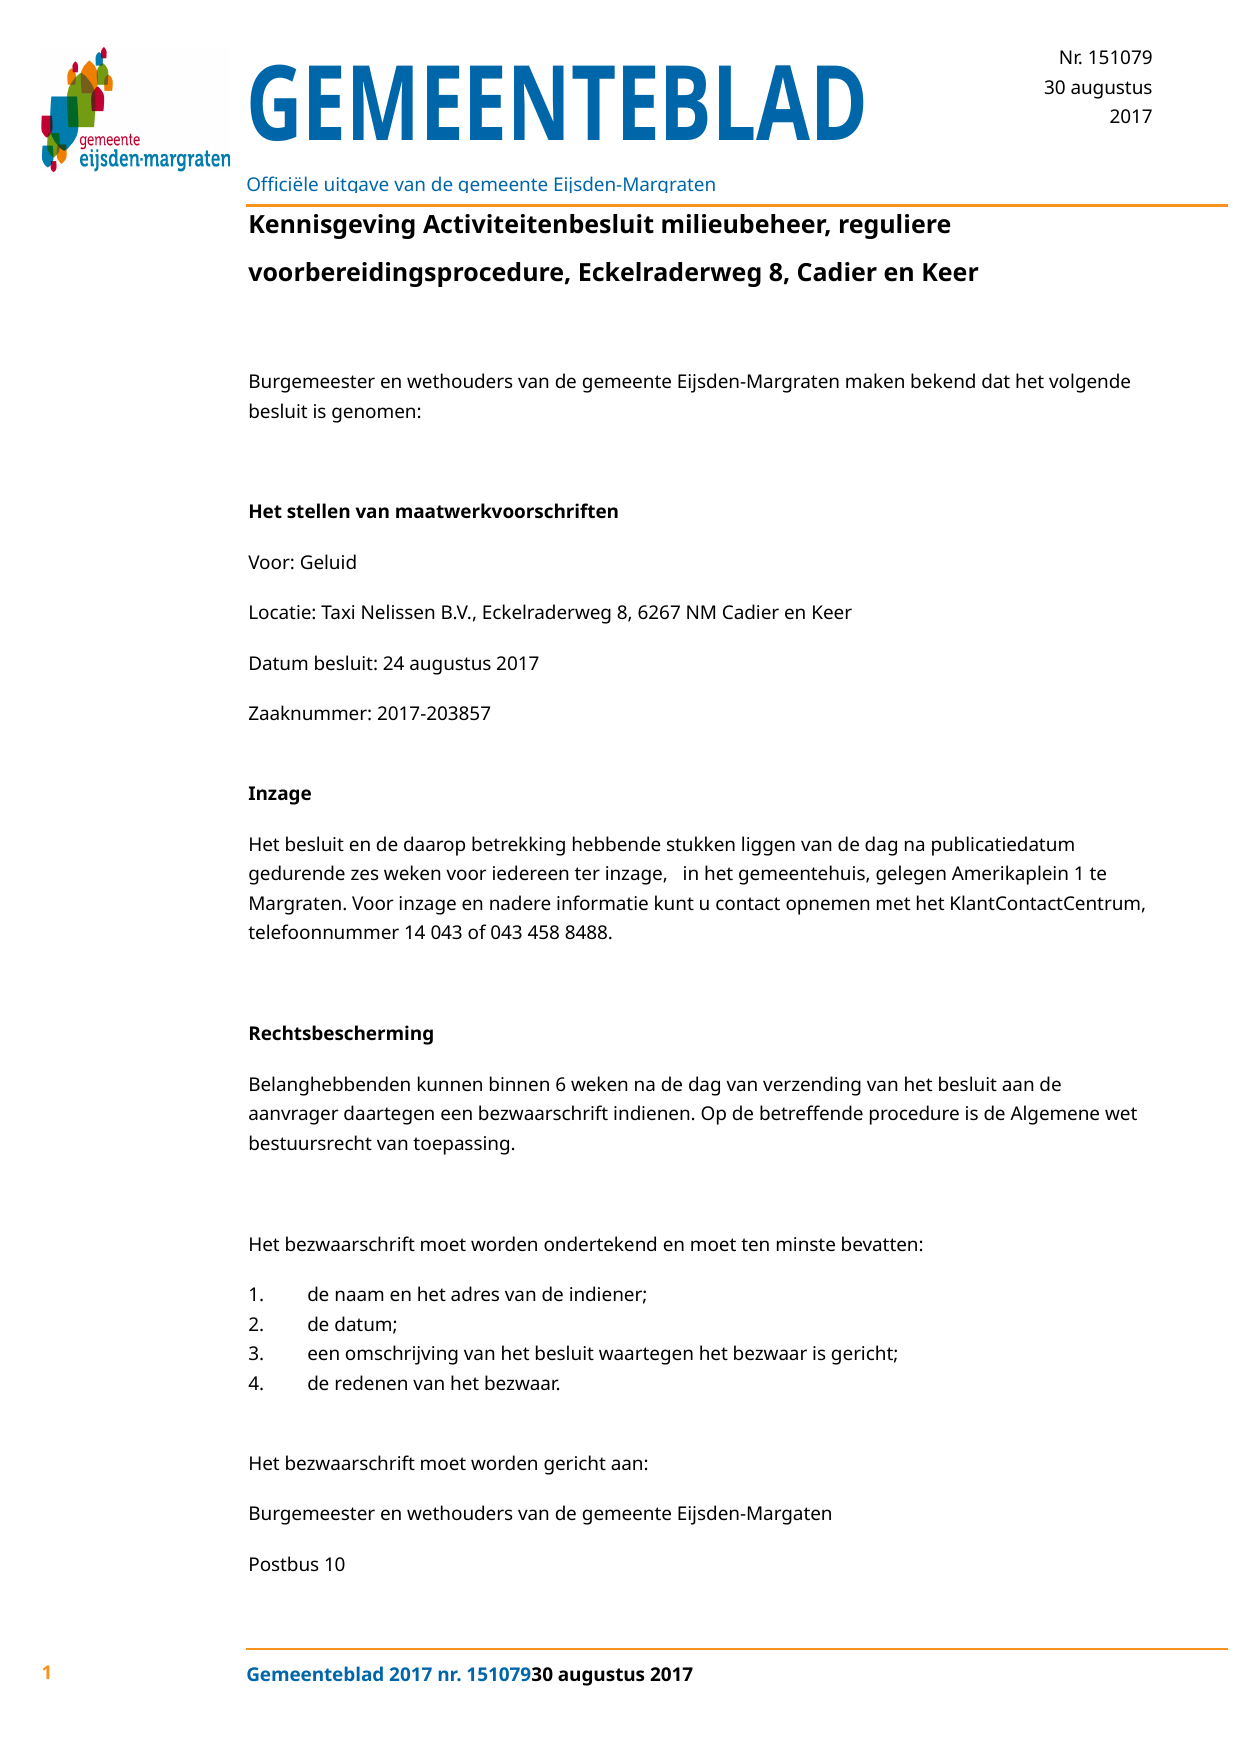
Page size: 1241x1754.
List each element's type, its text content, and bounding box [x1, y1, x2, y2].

text Het stellen van maatwerkvoorschriften [248, 499, 1152, 524]
text Datum besluit: 24 augustus 2017 [248, 650, 1152, 676]
text Kennisgeving Activiteitenbesluit milieubeheer, reguliere voorbereidingsprocedure, Eckelraderweg 8, Cadier en Keer [248, 207, 1152, 288]
text Rechtsbescherming [248, 1020, 1152, 1046]
text Burgemeester en wethouders van de gemeente Eijsden-Margaten [248, 1500, 1152, 1526]
text Locatie: Taxi Nelissen B.V., Eckelraderweg 8, 6267 NM Cadier en Keer [248, 599, 1152, 625]
text Postbus 10 [248, 1551, 1152, 1577]
text Het besluit en de daarop betrekking hebbende stukken liggen van de dag na publicatiedatum gedurende zes weken voor iedereen ter inzage, in het gemeentehuis, gelegen Amerikaplein 1 te Margraten. Voor inzage en nadere informatie kunt u contact opnemen met het KlantContactCentrum, telefoonnummer 14 043 of 043 458 8488. [248, 831, 1152, 945]
text Zaaknummer: 2017-203857 [248, 700, 1152, 726]
picture [41, 47, 231, 172]
list een omschrijving van het besluit waartegen het bezwaar is gericht; [248, 1340, 1152, 1366]
text Inzage [248, 780, 1152, 806]
text Voor: Geluid [248, 549, 1152, 575]
text Belanghebbenden kunnen binnen 6 weken na de dag van verzending van het besluit aan de aanvrager daartegen een bezwaarschrift indienen. Op de betreffende procedure is de Algemene wet bestuursrecht van toepassing. [248, 1071, 1152, 1156]
list de redenen van het bezwaar. [248, 1370, 1152, 1396]
text Burgemeester en wethouders van de gemeente Eijsden-Margraten maken bekend dat het volgende besluit is genomen: [248, 368, 1152, 424]
text Het bezwaarschrift moet worden ondertekend en moet ten minste bevatten: [248, 1231, 1152, 1257]
text Het bezwaarschrift moet worden gericht aan: [248, 1450, 1152, 1476]
list de naam en het adres van de indiener; [248, 1281, 1152, 1307]
list de datum; [248, 1311, 1152, 1337]
